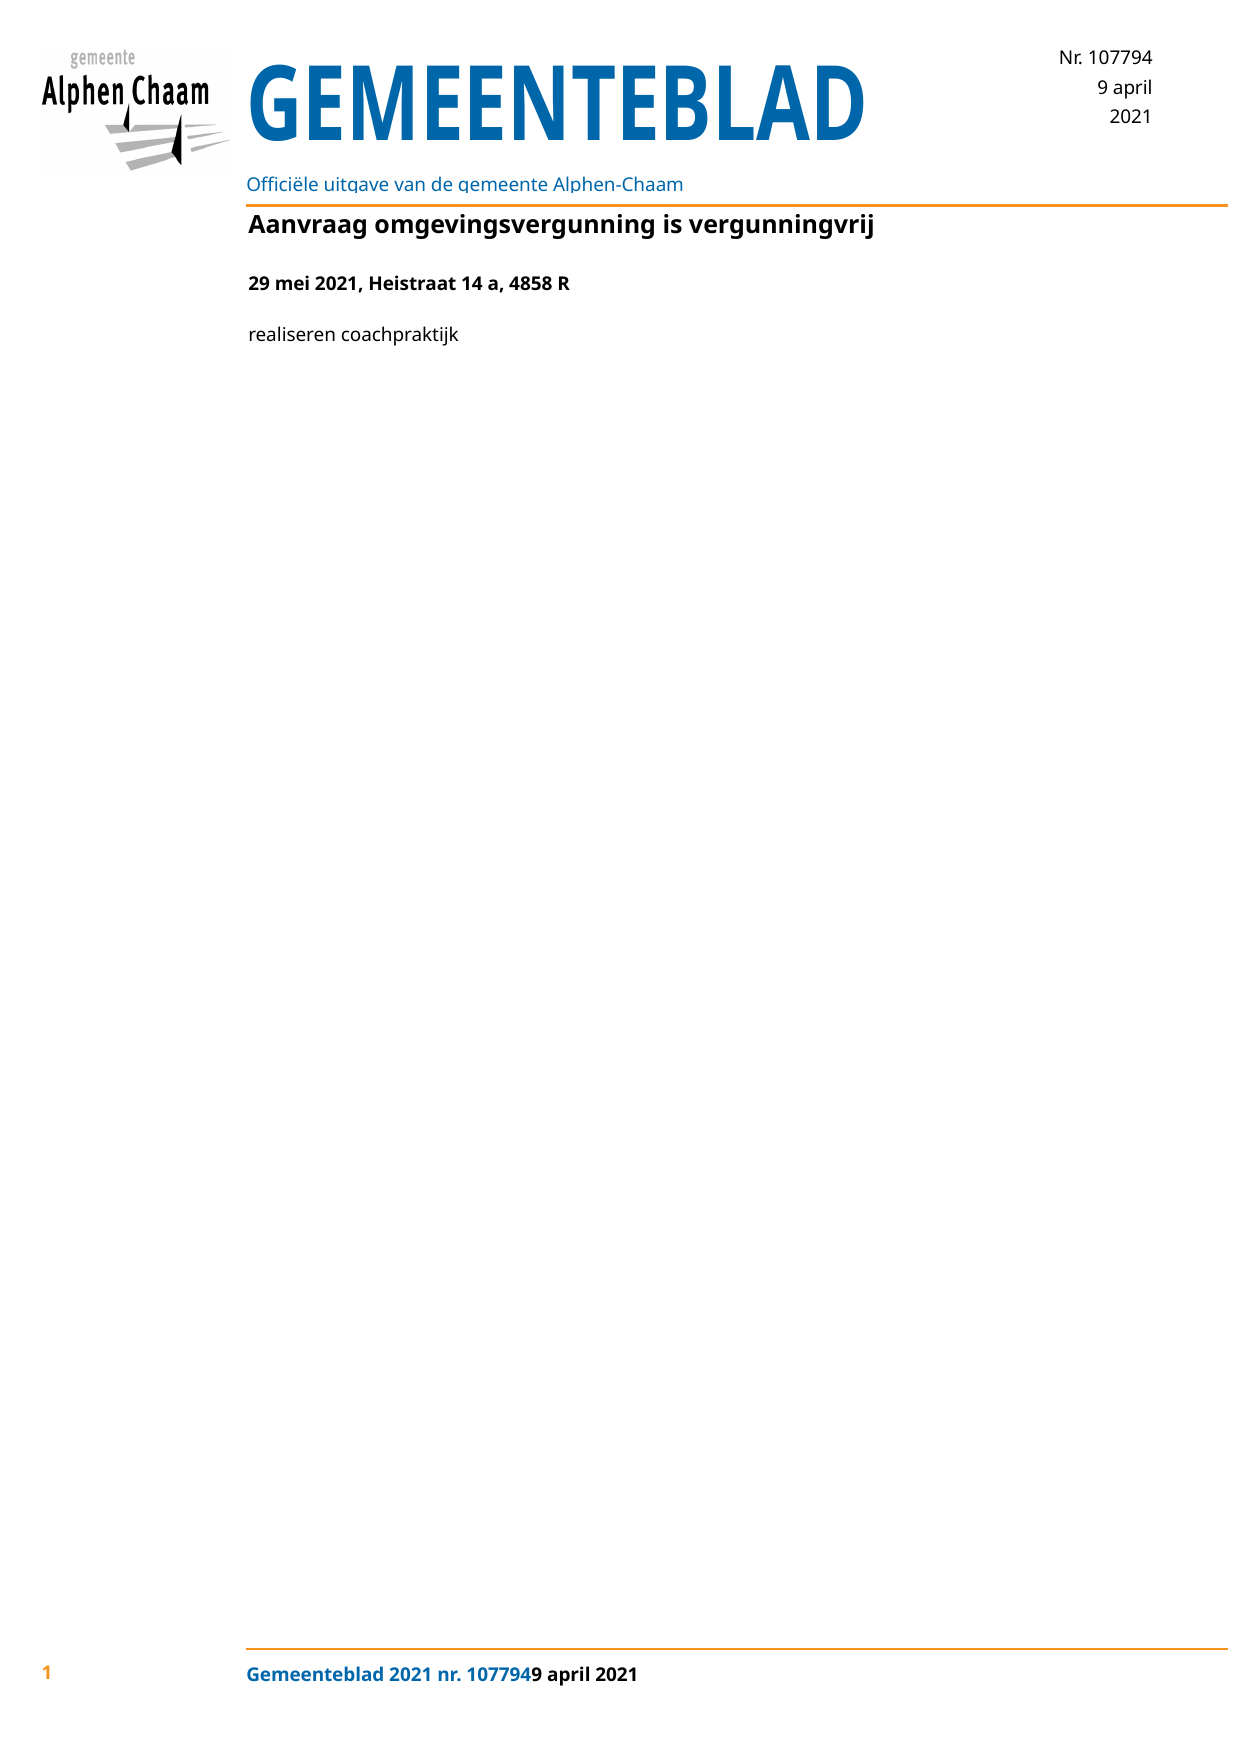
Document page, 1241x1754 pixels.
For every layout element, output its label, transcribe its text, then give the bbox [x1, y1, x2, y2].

picture [41, 47, 231, 172]
text Aanvraag omgevingsvergunning is vergunningvrij [248, 207, 1152, 241]
text realiseren coachpraktijk [248, 321, 1152, 346]
text 29 mei 2021, Heistraat 14 a, 4858 R [248, 270, 1152, 296]
